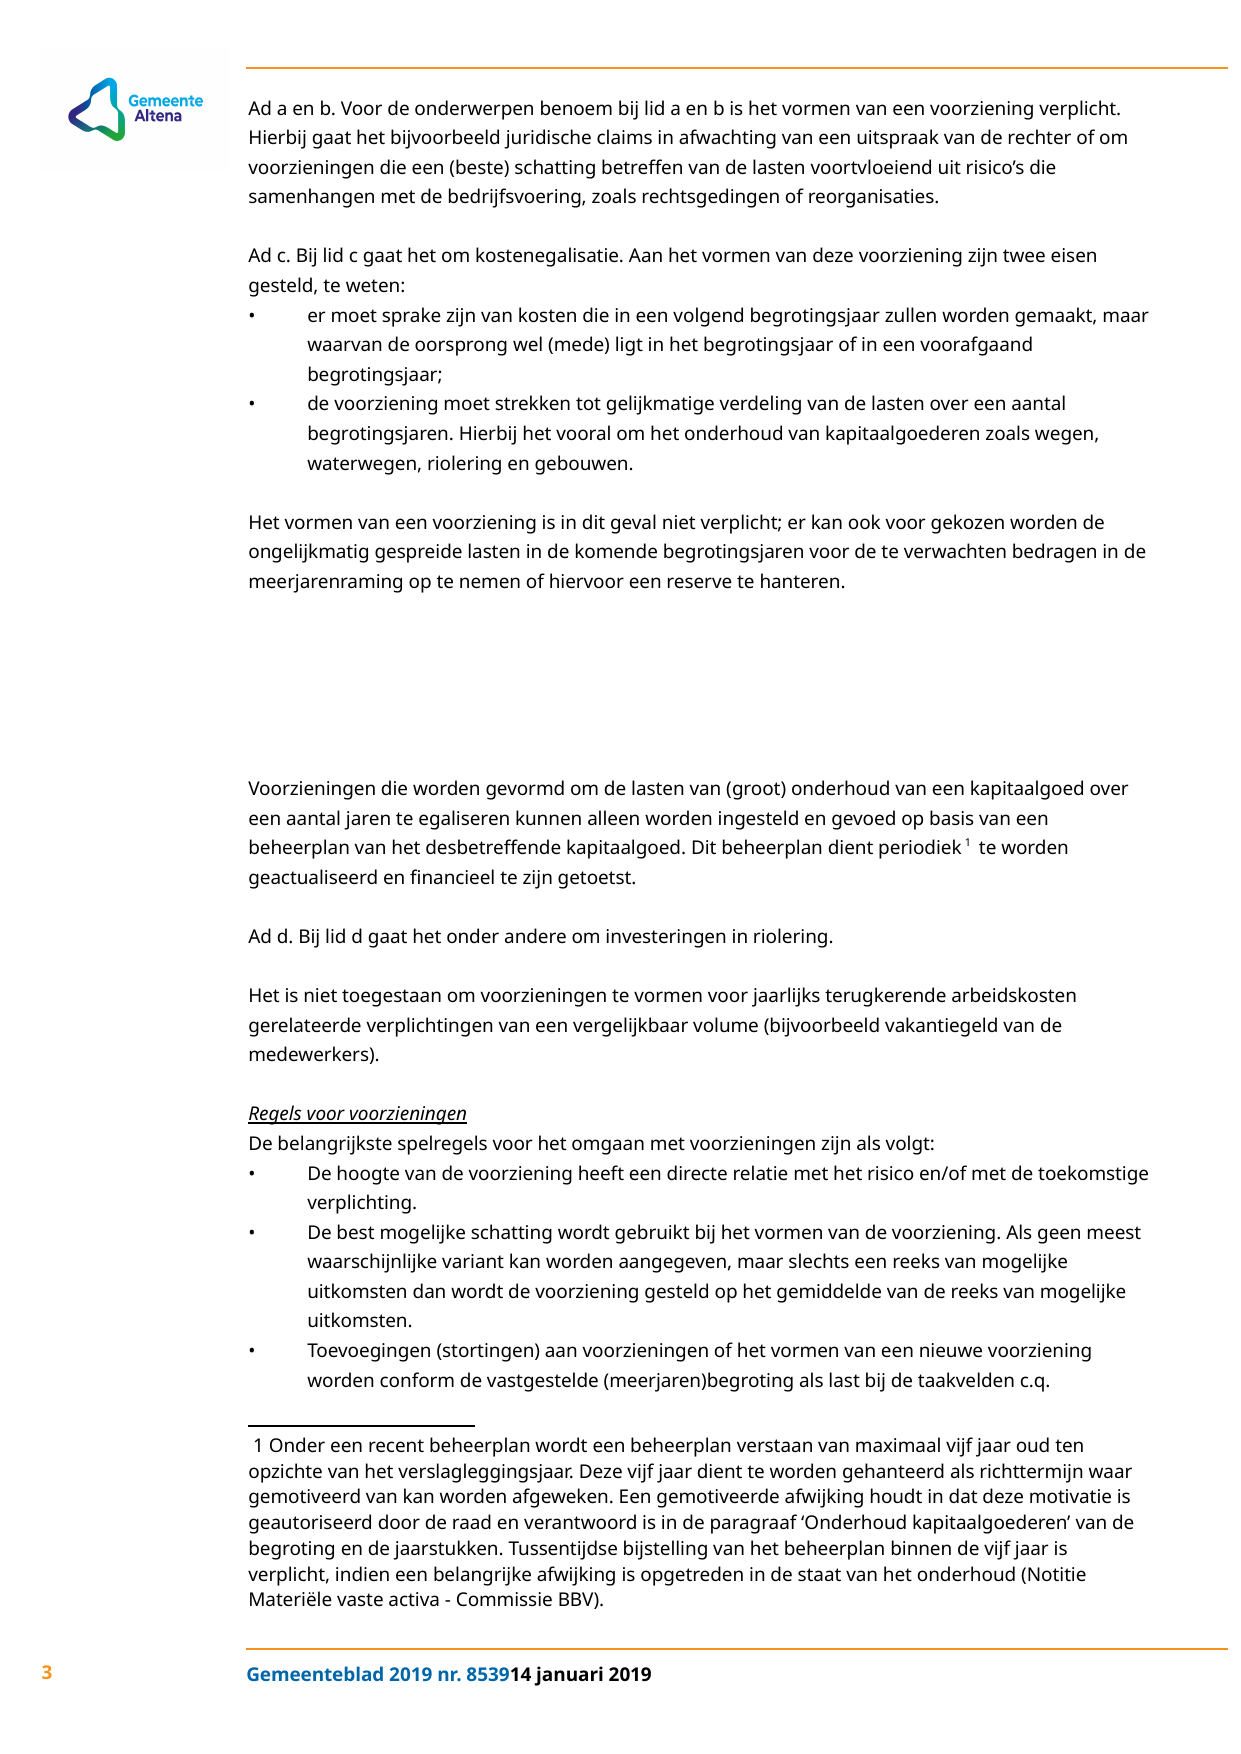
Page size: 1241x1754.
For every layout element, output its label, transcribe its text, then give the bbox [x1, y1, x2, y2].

list De hoogte van de voorziening heeft een directe relatie met het risico en/of met de toekomstige verplichting. [248, 1160, 1152, 1215]
text Het is niet toegestaan om voorzieningen te vormen voor jaarlijks terugkerende arbeidskosten gerelateerde verplichtingen van een vergelijkbaar volume (bijvoorbeeld vakantiegeld van de medewerkers). [248, 982, 1152, 1067]
text Onder een recent beheerplan wordt een beheerplan verstaan van maximaal vijf jaar oud ten opzichte van het verslagleggingsjaar. Deze vijf jaar dient te worden gehanteerd als richttermijn waar gemotiveerd van kan worden afgeweken. Een gemotiveerde afwijking houdt in dat deze motivatie is geautoriseerd door de raad en verantwoord is in de paragraaf ‘Onderhoud kapitaalgoederen’ van de begroting en de jaarstukken. Tussentijdse bijstelling van het beheerplan binnen de vijf jaar is verplicht, indien een belangrijke afwijking is opgetreden in de staat van het onderhoud (Notitie Materiële vaste activa - Commissie BBV). [248, 1432, 1152, 1612]
text Ad d. Bij lid d gaat het onder andere om investeringen in riolering. [248, 923, 1152, 949]
list de voorziening moet strekken tot gelijkmatige verdeling van de lasten over een aantal begrotingsjaren. Hierbij het vooral om het onderhoud van kapitaalgoederen zoals wegen, waterwegen, riolering en gebouwen. [248, 391, 1152, 476]
text Regels voor voorzieningen [248, 1101, 1152, 1126]
picture [41, 47, 231, 172]
text Ad a en b. Voor de onderwerpen benoem bij lid a en b is het vormen van een voorziening verplicht. Hierbij gaat het bijvoorbeeld juridische claims in afwachting van een uitspraak van de rechter of om voorzieningen die een (beste) schatting betreffen van de lasten voortvloeiend uit risico’s die samenhangen met de bedrijfsvoering, zoals rechtsgedingen of reorganisaties. [248, 95, 1152, 209]
text Ad c. Bij lid c gaat het om kostenegalisatie. Aan het vormen van deze voorziening zijn twee eisen gesteld, te weten: [248, 243, 1152, 298]
text Het vormen van een voorziening is in dit geval niet verplicht; er kan ook voor gekozen worden de ongelijkmatig gespreide lasten in de komende begrotingsjaren voor de te verwachten bedragen in de meerjarenraming op te nemen of hiervoor een reserve te hanteren. [248, 509, 1152, 594]
list Toevoegingen (stortingen) aan voorzieningen of het vormen van een nieuwe voorziening worden conform de vastgestelde (meerjaren)begroting als last bij de taakvelden c.q. [248, 1337, 1152, 1393]
list er moet sprake zijn van kosten die in een volgend begrotingsjaar zullen worden gemaakt, maar waarvan de oorsprong wel (mede) ligt in het begrotingsjaar of in een voorafgaand begrotingsjaar; [248, 302, 1152, 387]
text Voorzieningen die worden gevormd om de lasten van (groot) onderhoud van een kapitaalgoed over een aantal jaren te egaliseren kunnen alleen worden ingesteld en gevoed op basis van een beheerplan van het desbetreffende kapitaalgoed. Dit beheerplan dient periodiek te worden geactualiseerd en financieel te zijn getoetst. [248, 775, 1152, 890]
text De belangrijkste spelregels voor het omgaan met voorzieningen zijn als volgt: [248, 1130, 1152, 1156]
list De best mogelijke schatting wordt gebruikt bij het vormen van de voorziening. Als geen meest waarschijnlijke variant kan worden aangegeven, maar slechts een reeks van mogelijke uitkomsten dan wordt de voorziening gesteld op het gemiddelde van de reeks van mogelijke uitkomsten. [248, 1219, 1152, 1333]
